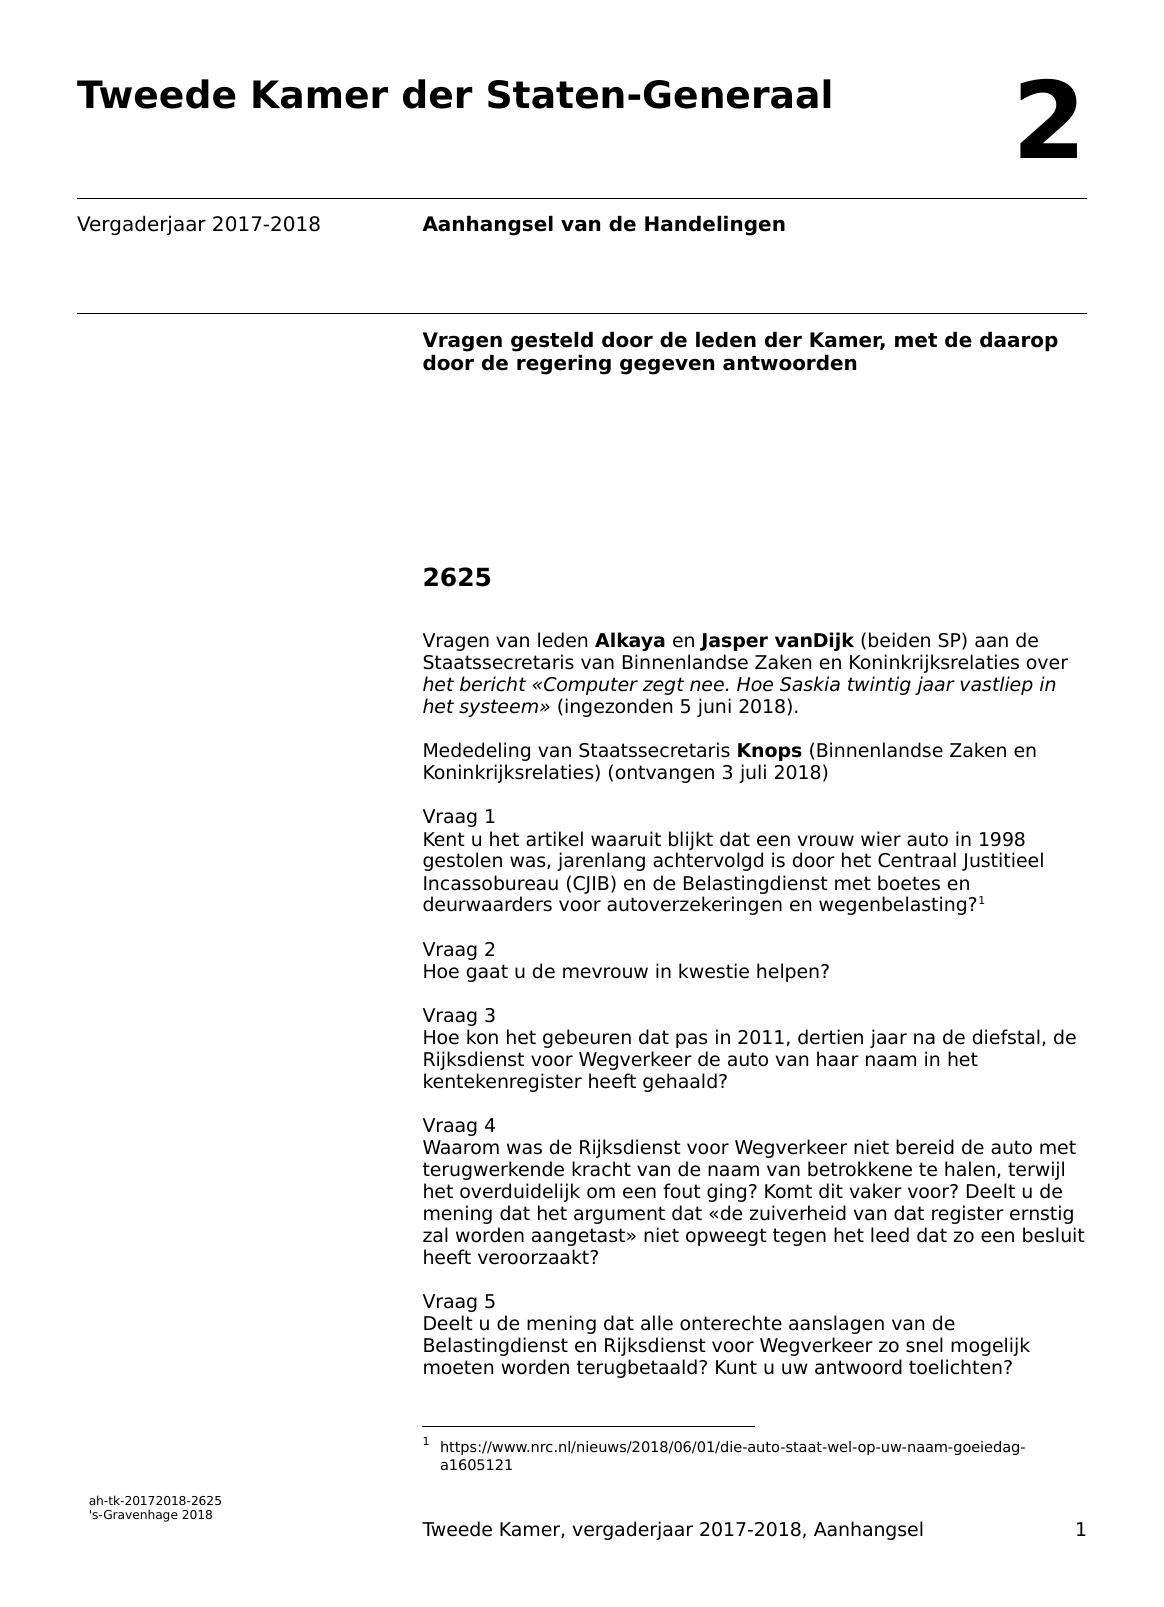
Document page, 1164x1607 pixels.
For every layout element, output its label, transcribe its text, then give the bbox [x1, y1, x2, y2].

text Vraag 4 [422, 1115, 1087, 1137]
text Deelt u de mening dat alle onterechte aanslagen van de Belastingdienst en Rijksdienst voor Wegverkeer zo snel mogelijk moeten worden terugbetaald? Kunt u uw antwoord toelichten? [422, 1313, 1087, 1379]
text https://www.nrc.nl/nieuws/2018/06/01/die-auto-staat-wel-op-uw-naam-goeiedag-a1605121 [422, 1435, 1087, 1474]
text Vraag 3 [422, 1005, 1087, 1027]
table_cell Vragen gesteld door de leden der Kamer, met de daarop door de regering gegeven antwoorden [422, 314, 1087, 375]
text 2625 [422, 563, 1087, 592]
table_header Tweede Kamer der Staten-Generaal [77, 59, 886, 198]
text Hoe kon het gebeuren dat pas in 2011, dertien jaar na de diefstal, de Rijksdienst voor Wegverkeer de auto van haar naam in het kentekenregister heeft gehaald? [422, 1027, 1087, 1093]
text Kent u het artikel waaruit blijkt dat een vrouw wier auto in 1998 gestolen was, jarenlang achtervolgd is door het Centraal Justitieel Incassobureau (CJIB) en de Belastingdienst met boetes en deurwaarders voor autoverzekeringen en wegenbelasting? [422, 828, 1087, 916]
table_cell Aanhangsel van de Handelingen [422, 199, 1087, 313]
text ah-tk-20172018-2625 [88, 1494, 323, 1508]
text Hoe gaat u de mevrouw in kwestie helpen? [422, 961, 1087, 982]
text Mededeling van Staatssecretaris Knops (Binnenlandse Zaken en Koninkrijksrelaties) (ontvangen 3 juli 2018) [422, 740, 1087, 784]
text 's-Gravenhage 2018 [88, 1508, 323, 1522]
table_cell Vergaderjaar 2017-2018 [77, 199, 422, 313]
text Waarom was de Rijksdienst voor Wegverkeer niet bereid de auto met terugwerkende kracht van de naam van betrokkene te halen, terwijl het overduidelijk om een fout ging? Komt dit vaker voor? Deelt u de mening dat het argument dat «de zuiverheid van dat register ernstig zal worden aangetast» niet opweegt tegen het leed dat zo een besluit heeft veroorzaakt? [422, 1137, 1087, 1269]
text Vraag 1 [422, 806, 1087, 828]
text Vragen van leden Alkaya en Jasper vanDijk (beiden SP) aan de Staatssecretaris van Binnenlandse Zaken en Koninkrijksrelaties over het bericht «Computer zegt nee. Hoe Saskia twintig jaar vastliep in het systeem» (ingezonden 5 juni 2018). [422, 630, 1087, 718]
table_header 2 [886, 59, 1087, 198]
table_cell [77, 314, 422, 375]
text Vraag 5 [422, 1291, 1087, 1313]
text Vraag 2 [422, 938, 1087, 961]
